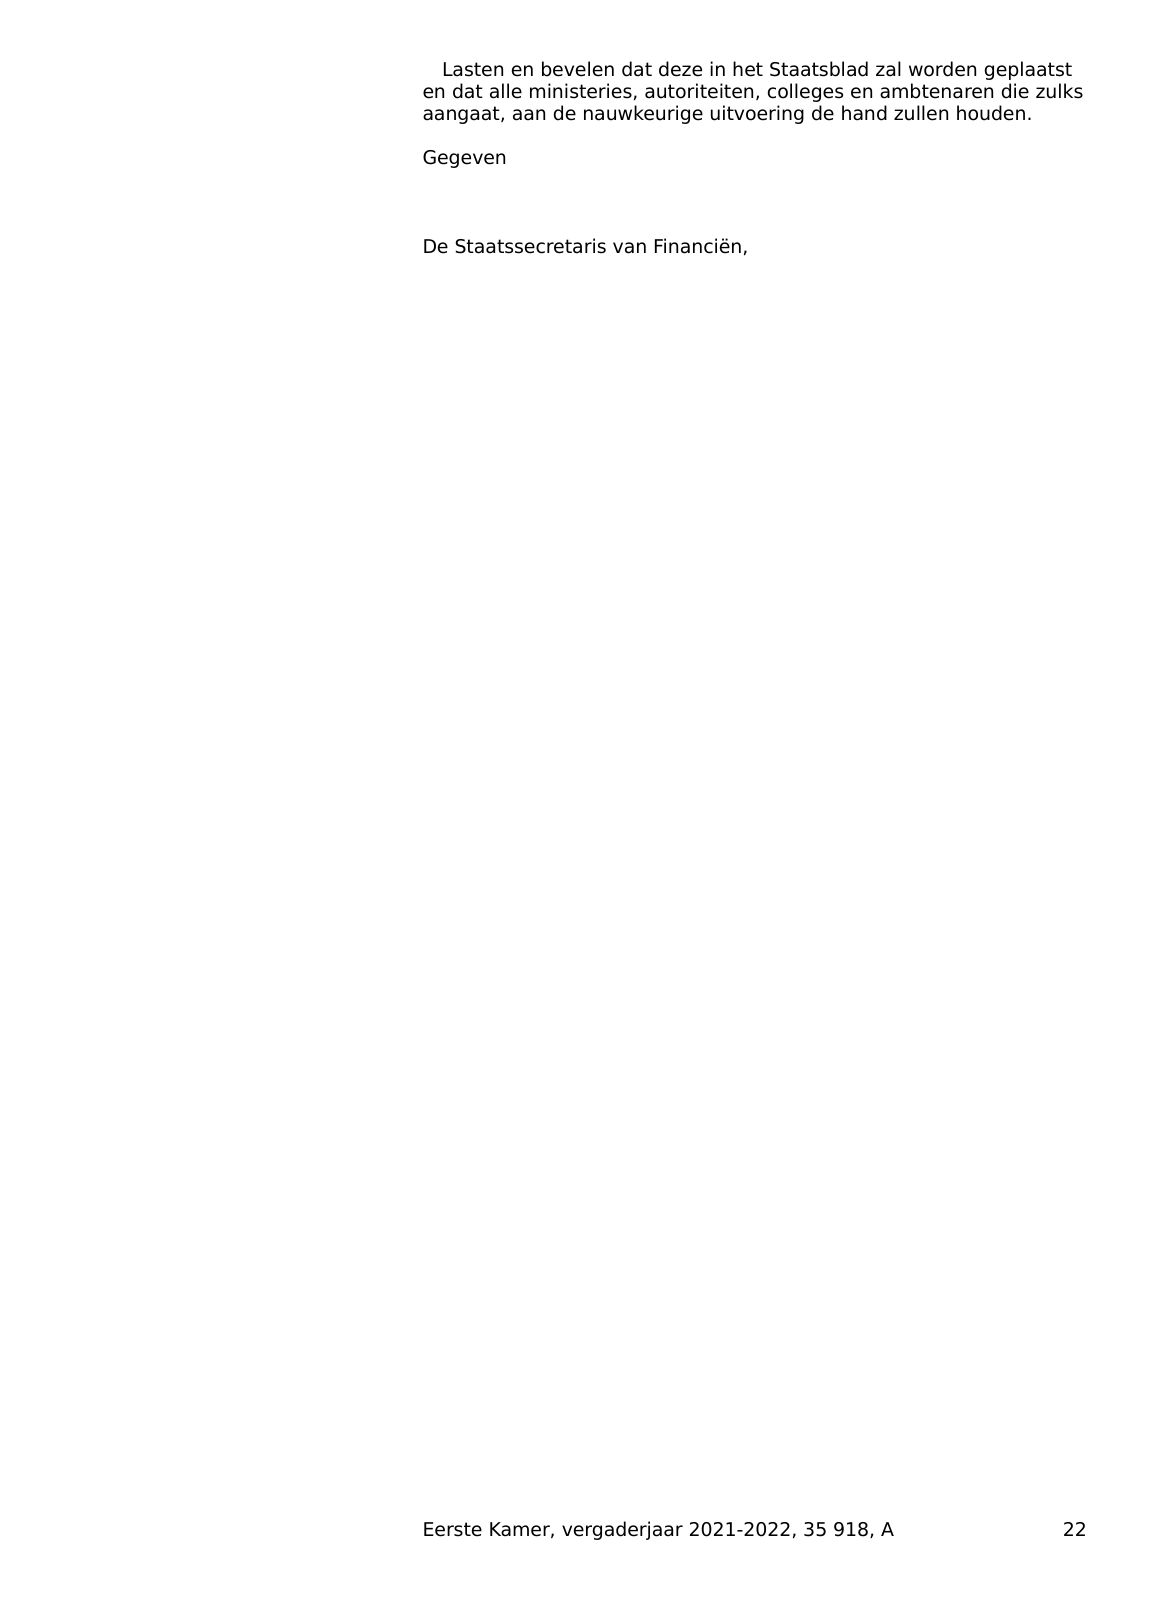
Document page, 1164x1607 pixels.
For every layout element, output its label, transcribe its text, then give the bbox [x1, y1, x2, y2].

text Lasten en bevelen dat deze in het Staatsblad zal worden geplaatst en dat alle ministeries, autoriteiten, colleges en ambtenaren die zulks aangaat, aan de nauwkeurige uitvoering de hand zullen houden. [422, 59, 1087, 125]
text De Staatssecretaris van Financiën, [422, 236, 1087, 258]
text Gegeven [422, 147, 1087, 169]
